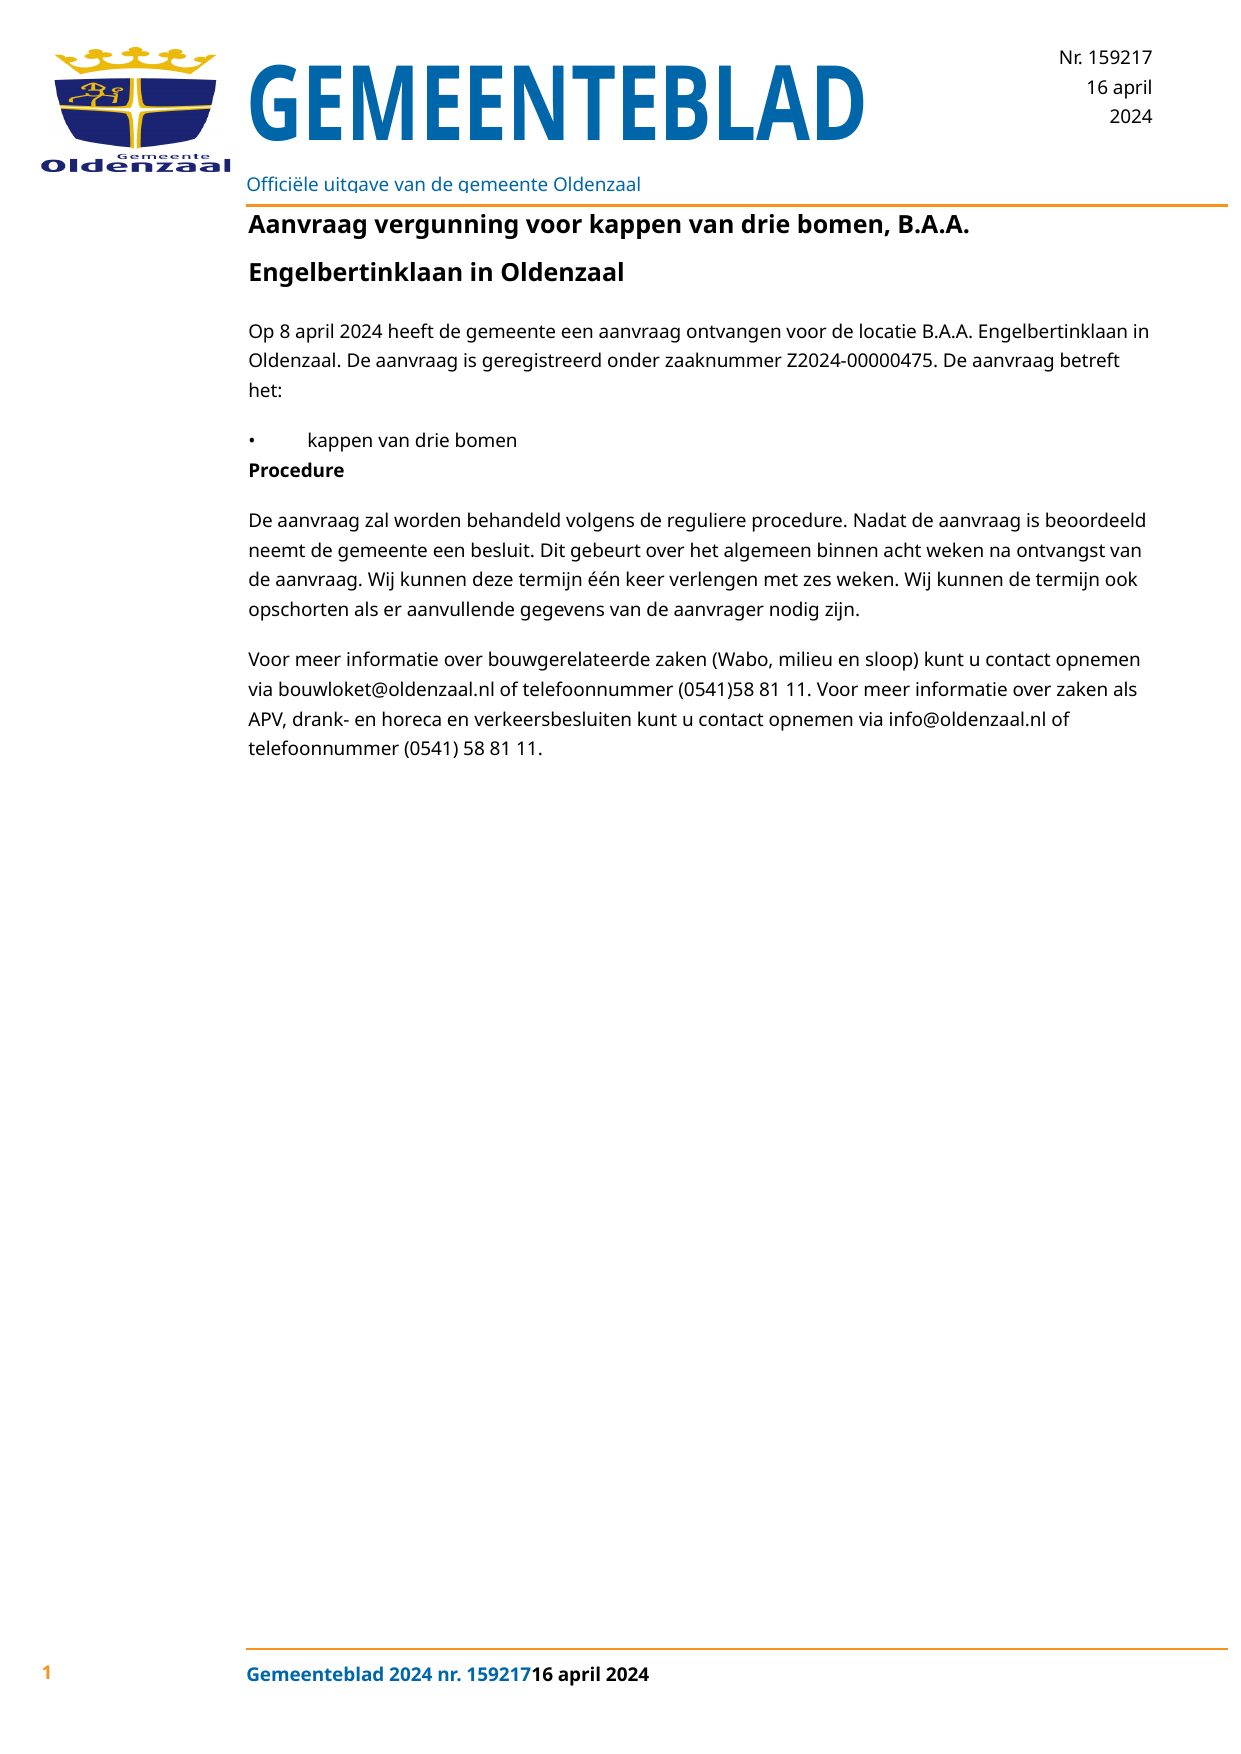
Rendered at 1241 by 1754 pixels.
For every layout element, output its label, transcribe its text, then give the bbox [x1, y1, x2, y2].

text Aanvraag vergunning voor kappen van drie bomen, B.A.A. Engelbertinklaan in Oldenzaal [248, 207, 1152, 288]
list kappen van drie bomen [248, 427, 1152, 453]
text Procedure [248, 457, 1152, 483]
text De aanvraag zal worden behandeld volgens de reguliere procedure. Nadat de aanvraag is beoordeeld neemt de gemeente een besluit. Dit gebeurt over het algemeen binnen acht weken na ontvangst van de aanvraag. Wij kunnen deze termijn één keer verlengen met zes weken. Wij kunnen de termijn ook opschorten als er aanvullende gegevens van de aanvrager nodig zijn. [248, 507, 1152, 622]
text Op 8 april 2024 heeft de gemeente een aanvraag ontvangen voor de locatie B.A.A. Engelbertinklaan in Oldenzaal. De aanvraag is geregistreerd onder zaaknummer Z2024-00000475. De aanvraag betreft het: [248, 318, 1152, 403]
picture [41, 47, 231, 172]
text Voor meer informatie over bouwgerelateerde zaken (Wabo, milieu en sloop) kunt u contact opnemen via bouwloket@oldenzaal.nl of telefoonnummer (0541)58 81 11. Voor meer informatie over zaken als APV, drank- en horeca en verkeersbesluiten kunt u contact opnemen via info@oldenzaal.nl of telefoonnummer (0541) 58 81 11. [248, 647, 1152, 761]
